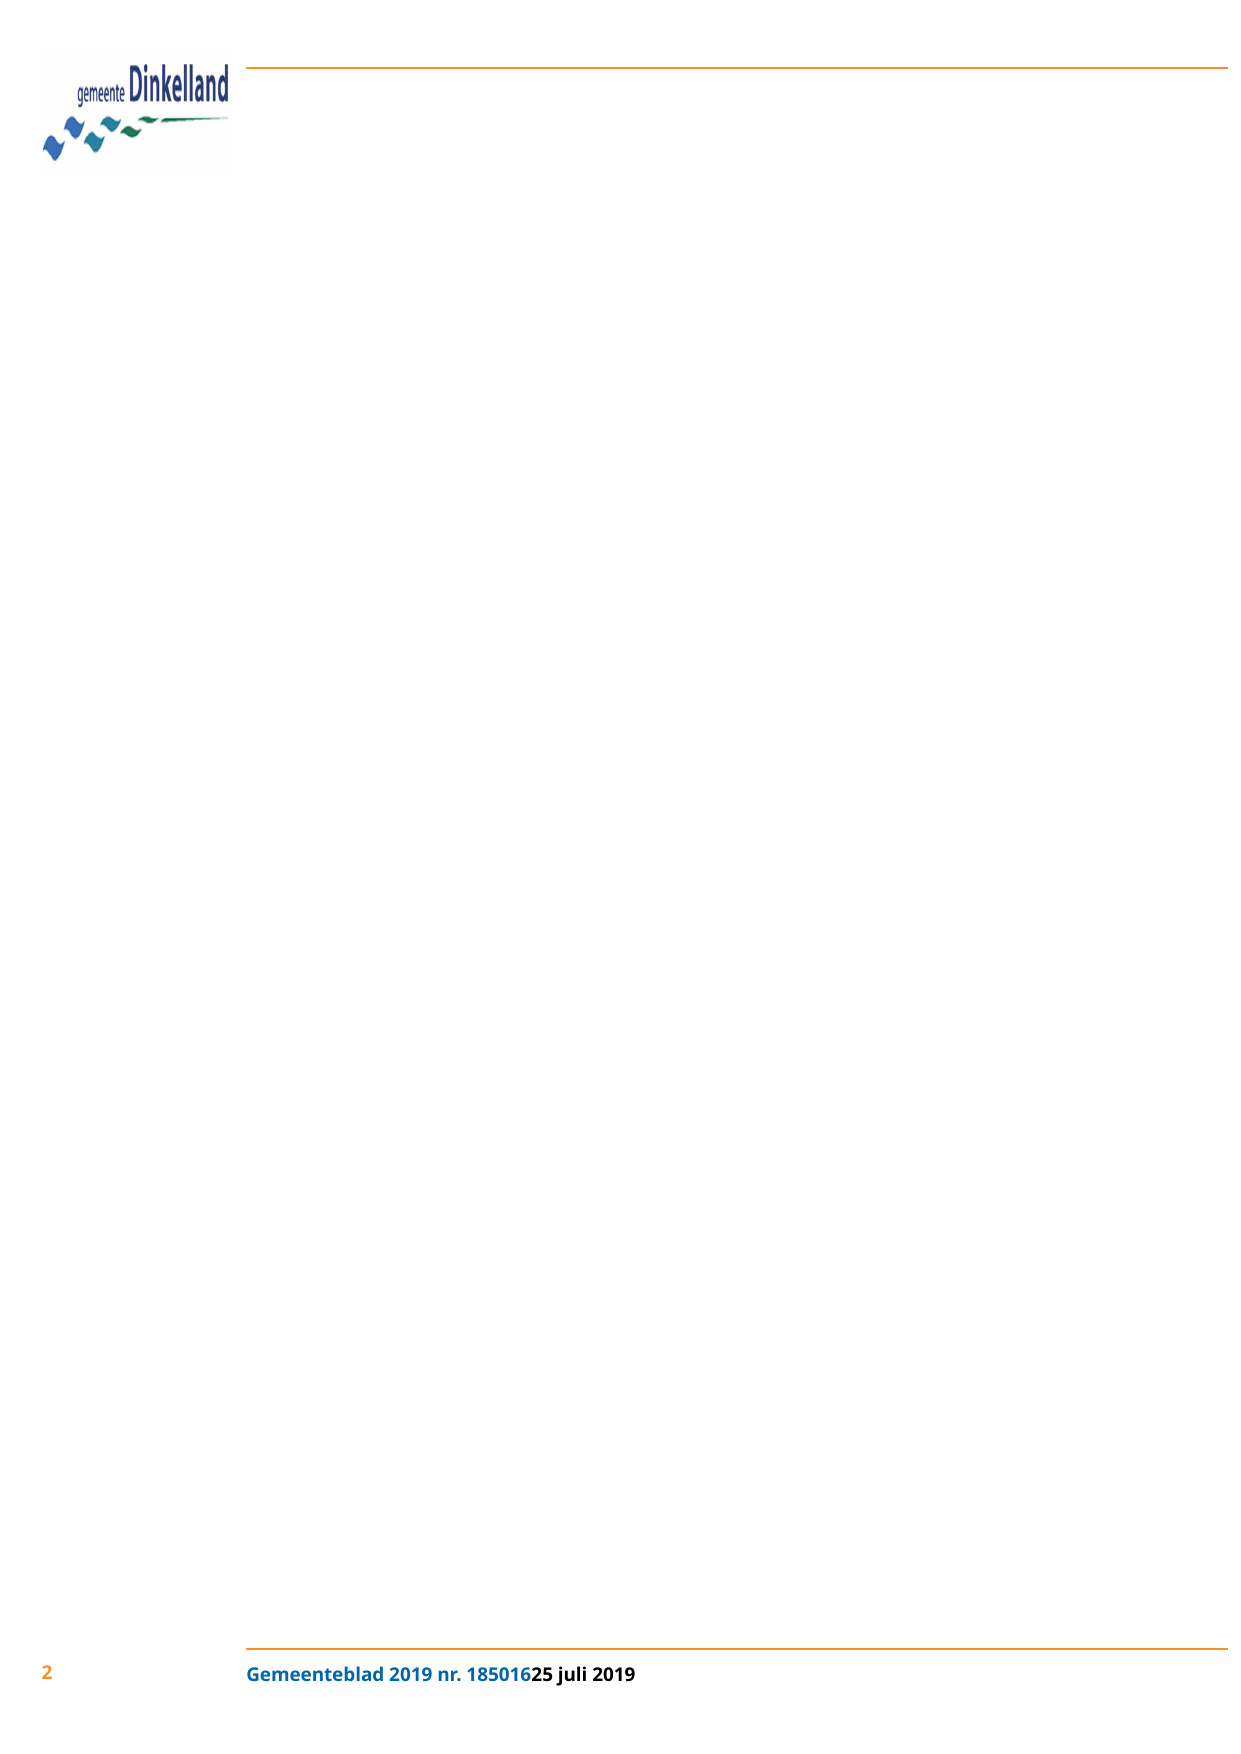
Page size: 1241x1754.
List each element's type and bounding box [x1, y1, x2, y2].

picture [41, 47, 231, 172]
